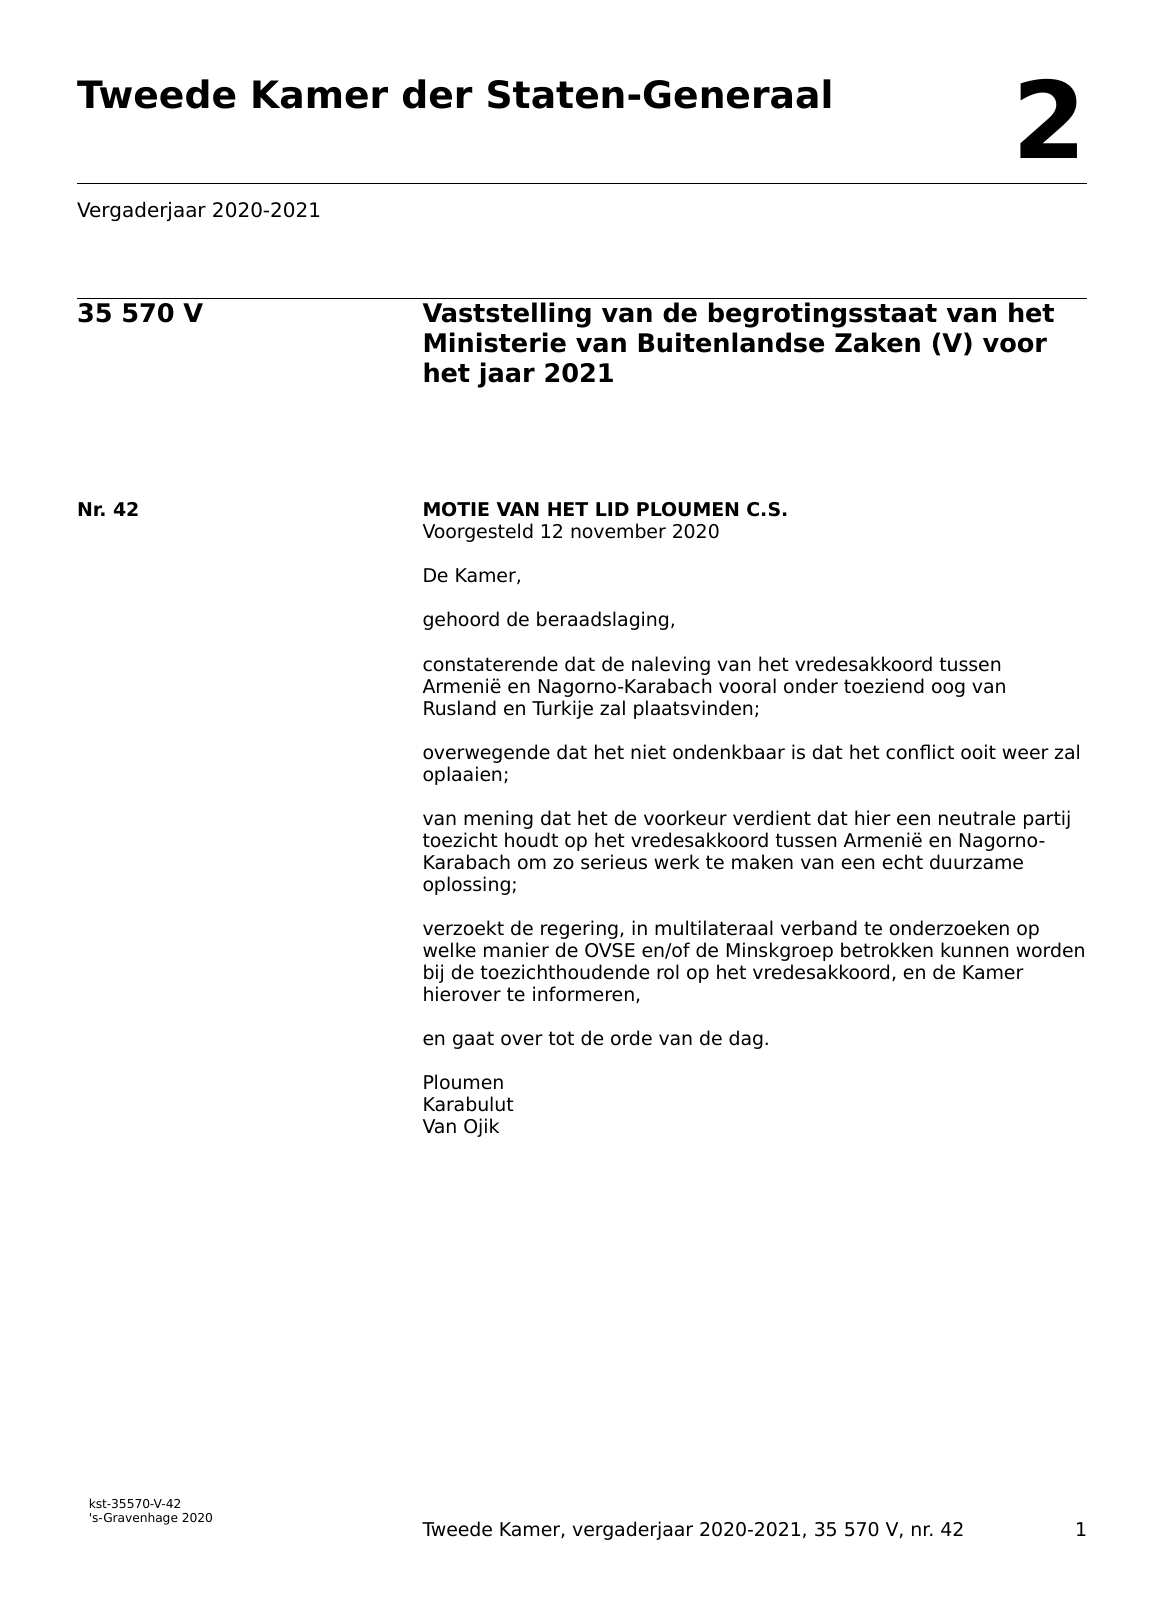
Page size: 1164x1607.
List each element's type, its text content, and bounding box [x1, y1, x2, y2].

subtitle 35 570 V Vaststelling van de begrotingsstaat van het Ministerie van Buitenlandse Zaken (V) voor het jaar 2021 [77, 299, 1087, 388]
text constaterende dat de naleving van het vredesakkoord tussen Armenië en Nagorno-Karabach vooral onder toeziend oog van Rusland en Turkije zal plaatsvinden; [422, 653, 1087, 719]
text 's-Gravenhage 2020 [88, 1511, 323, 1525]
text overwegende dat het niet ondenkbaar is dat het conflict ooit weer zal oplaaien; [422, 742, 1087, 786]
table_header Tweede Kamer der Staten-Generaal [77, 59, 886, 183]
text Karabulut [422, 1094, 1087, 1116]
text verzoekt de regering, in multilateraal verband te onderzoeken op welke manier de OVSE en/of de Minskgroep betrokken kunnen worden bij de toezichthoudende rol op het vredesakkoord, en de Kamer hierover te informeren, [422, 918, 1087, 1006]
table_cell Vergaderjaar 2020-2021 [77, 184, 1087, 298]
text gehoord de beraadslaging, [422, 609, 1087, 631]
text van mening dat het de voorkeur verdient dat hier een neutrale partij toezicht houdt op het vredesakkoord tussen Armenië en Nagorno-Karabach om zo serieus werk te maken van een echt duurzame oplossing; [422, 808, 1087, 896]
text Voorgesteld 12 november 2020 [422, 521, 1087, 543]
subtitle Nr. 42 MOTIE VAN HET LID PLOUMEN C.S. [77, 499, 1087, 521]
text en gaat over tot de orde van de dag. [422, 1028, 1087, 1050]
text De Kamer, [422, 565, 1087, 587]
table_header 2 [886, 59, 1087, 183]
text Van Ojik [422, 1116, 1087, 1138]
text Ploumen [422, 1072, 1087, 1094]
text kst-35570-V-42 [88, 1497, 323, 1511]
